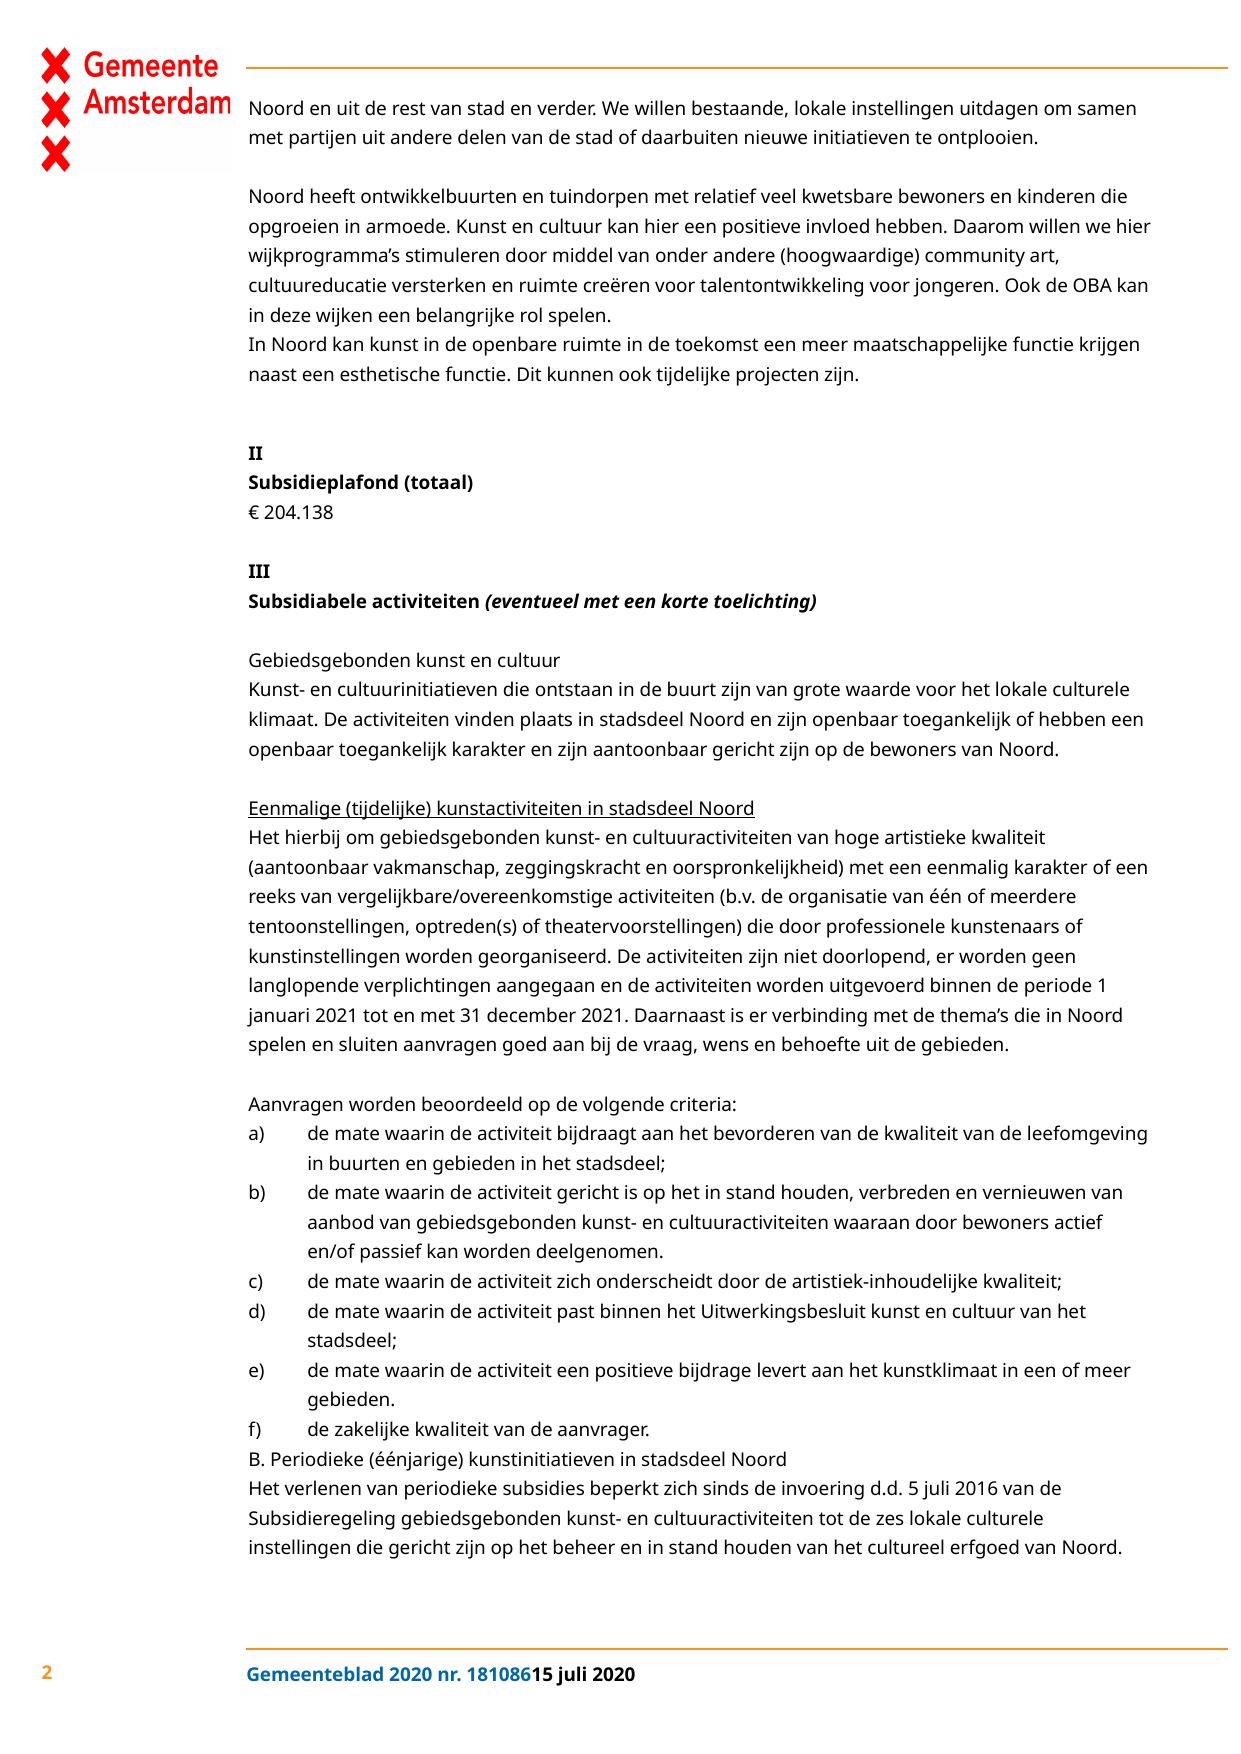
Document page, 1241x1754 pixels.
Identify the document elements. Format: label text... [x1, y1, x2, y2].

text Het verlenen van periodieke subsidies beperkt zich sinds de invoering d.d. 5 juli 2016 van de Subsidieregeling gebiedsgebonden kunst- en cultuuractiviteiten tot de zes lokale culturele instellingen die gericht zijn op het beheer en in stand houden van het cultureel erfgoed van Noord. [248, 1475, 1152, 1560]
text Kunst- en cultuurinitiatieven die ontstaan in de buurt zijn van grote waarde voor het lokale culturele klimaat. De activiteiten vinden plaats in stadsdeel Noord en zijn openbaar toegankelijk of hebben een openbaar toegankelijk karakter en zijn aantoonbaar gericht zijn op de bewoners van Noord. [248, 677, 1152, 761]
text Noord heeft ontwikkelbuurten en tuindorpen met relatief veel kwetsbare bewoners en kinderen die opgroeien in armoede. Kunst en cultuur kan hier een positieve invloed hebben. Daarom willen we hier wijkprogramma’s stimuleren door middel van onder andere (hoogwaardige) community art, cultuureducatie versterken en ruimte creëren voor talentontwikkeling voor jongeren. Ook de OBA kan in deze wijken een belangrijke rol spelen. [248, 183, 1152, 328]
list de mate waarin de activiteit past binnen het Uitwerkingsbesluit kunst en cultuur van het stadsdeel; [248, 1298, 1152, 1353]
text Het hierbij om gebiedsgebonden kunst- en cultuuractiviteiten van hoge artistieke kwaliteit (aantoonbaar vakmanschap, zeggingskracht en oorspronkelijkheid) met een eenmalig karakter of een reeks van vergelijkbare/overeenkomstige activiteiten (b.v. de organisatie van één of meerdere tentoonstellingen, optreden(s) of theatervoorstellingen) die door professionele kunstenaars of kunstinstellingen worden georganiseerd. De activiteiten zijn niet doorlopend, er worden geen langlopende verplichtingen aangegaan en de activiteiten worden uitgevoerd binnen de periode 1 januari 2021 tot en met 31 december 2021. Daarnaast is er verbinding met de thema’s die in Noord spelen en sluiten aanvragen goed aan bij de vraag, wens en behoefte uit de gebieden. [248, 824, 1152, 1057]
list de zakelijke kwaliteit van de aanvrager. [248, 1416, 1152, 1442]
text III [248, 558, 1152, 584]
text Aanvragen worden beoordeeld op de volgende criteria: [248, 1091, 1152, 1116]
text Subsidiabele activiteiten (eventueel met een korte toelichting) [248, 588, 1152, 613]
text Gebiedsgebonden kunst en cultuur [248, 647, 1152, 673]
list de mate waarin de activiteit bijdraagt aan het bevorderen van de kwaliteit van de leefomgeving in buurten en gebieden in het stadsdeel; [248, 1120, 1152, 1176]
list de mate waarin de activiteit zich onderscheidt door de artistiek-inhoudelijke kwaliteit; [248, 1268, 1152, 1294]
text II [248, 440, 1152, 466]
text B. Periodieke (éénjarige) kunstinitiatieven in stadsdeel Noord [248, 1446, 1152, 1471]
list de mate waarin de activiteit een positieve bijdrage levert aan het kunstklimaat in een of meer gebieden. [248, 1357, 1152, 1412]
text In Noord kan kunst in de openbare ruimte in de toekomst een meer maatschappelijke functie krijgen naast een esthetische functie. Dit kunnen ook tijdelijke projecten zijn. [248, 331, 1152, 387]
text Eenmalige (tijdelijke) kunstactiviteiten in stadsdeel Noord [248, 795, 1152, 821]
text Subsidieplafond (totaal) [248, 469, 1152, 495]
list de mate waarin de activiteit gericht is op het in stand houden, verbreden en vernieuwen van aanbod van gebiedsgebonden kunst- en cultuuractiviteiten waaraan door bewoners actief en/of passief kan worden deelgenomen. [248, 1179, 1152, 1264]
text € 204.138 [248, 499, 1152, 525]
picture [41, 47, 231, 172]
text Noord en uit de rest van stad en verder. We willen bestaande, lokale instellingen uitdagen om samen met partijen uit andere delen van de stad of daarbuiten nieuwe initiatieven te ontplooien. [248, 95, 1152, 150]
